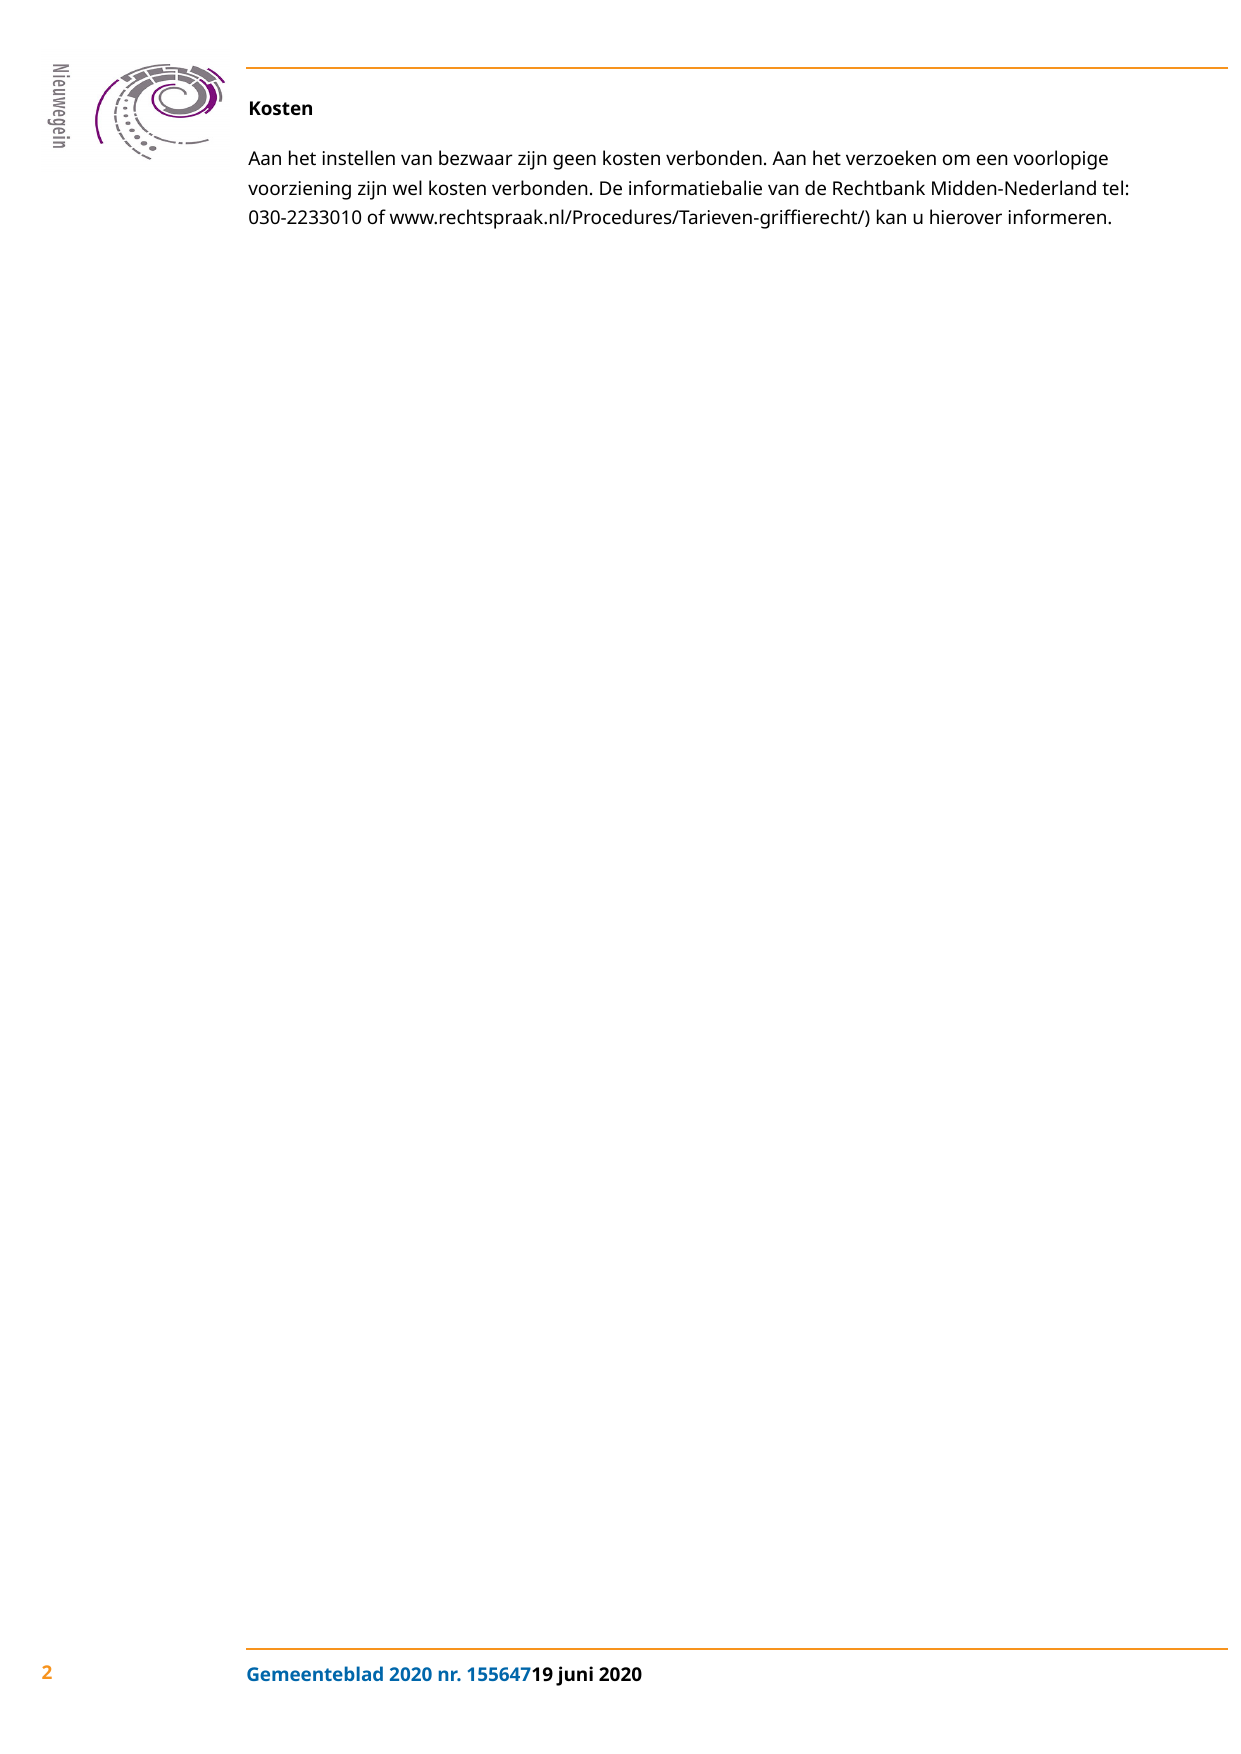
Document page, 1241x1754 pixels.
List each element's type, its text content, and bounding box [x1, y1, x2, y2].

picture [41, 47, 231, 172]
text Kosten [248, 95, 1152, 121]
text Aan het instellen van bezwaar zijn geen kosten verbonden. Aan het verzoeken om een voorlopige voorziening zijn wel kosten verbonden. De informatiebalie van de Rechtbank Midden-Nederland tel: 030-2233010 of www.rechtspraak.nl/Procedures/Tarieven-griffierecht/) kan u hierover informeren. [248, 145, 1152, 230]
